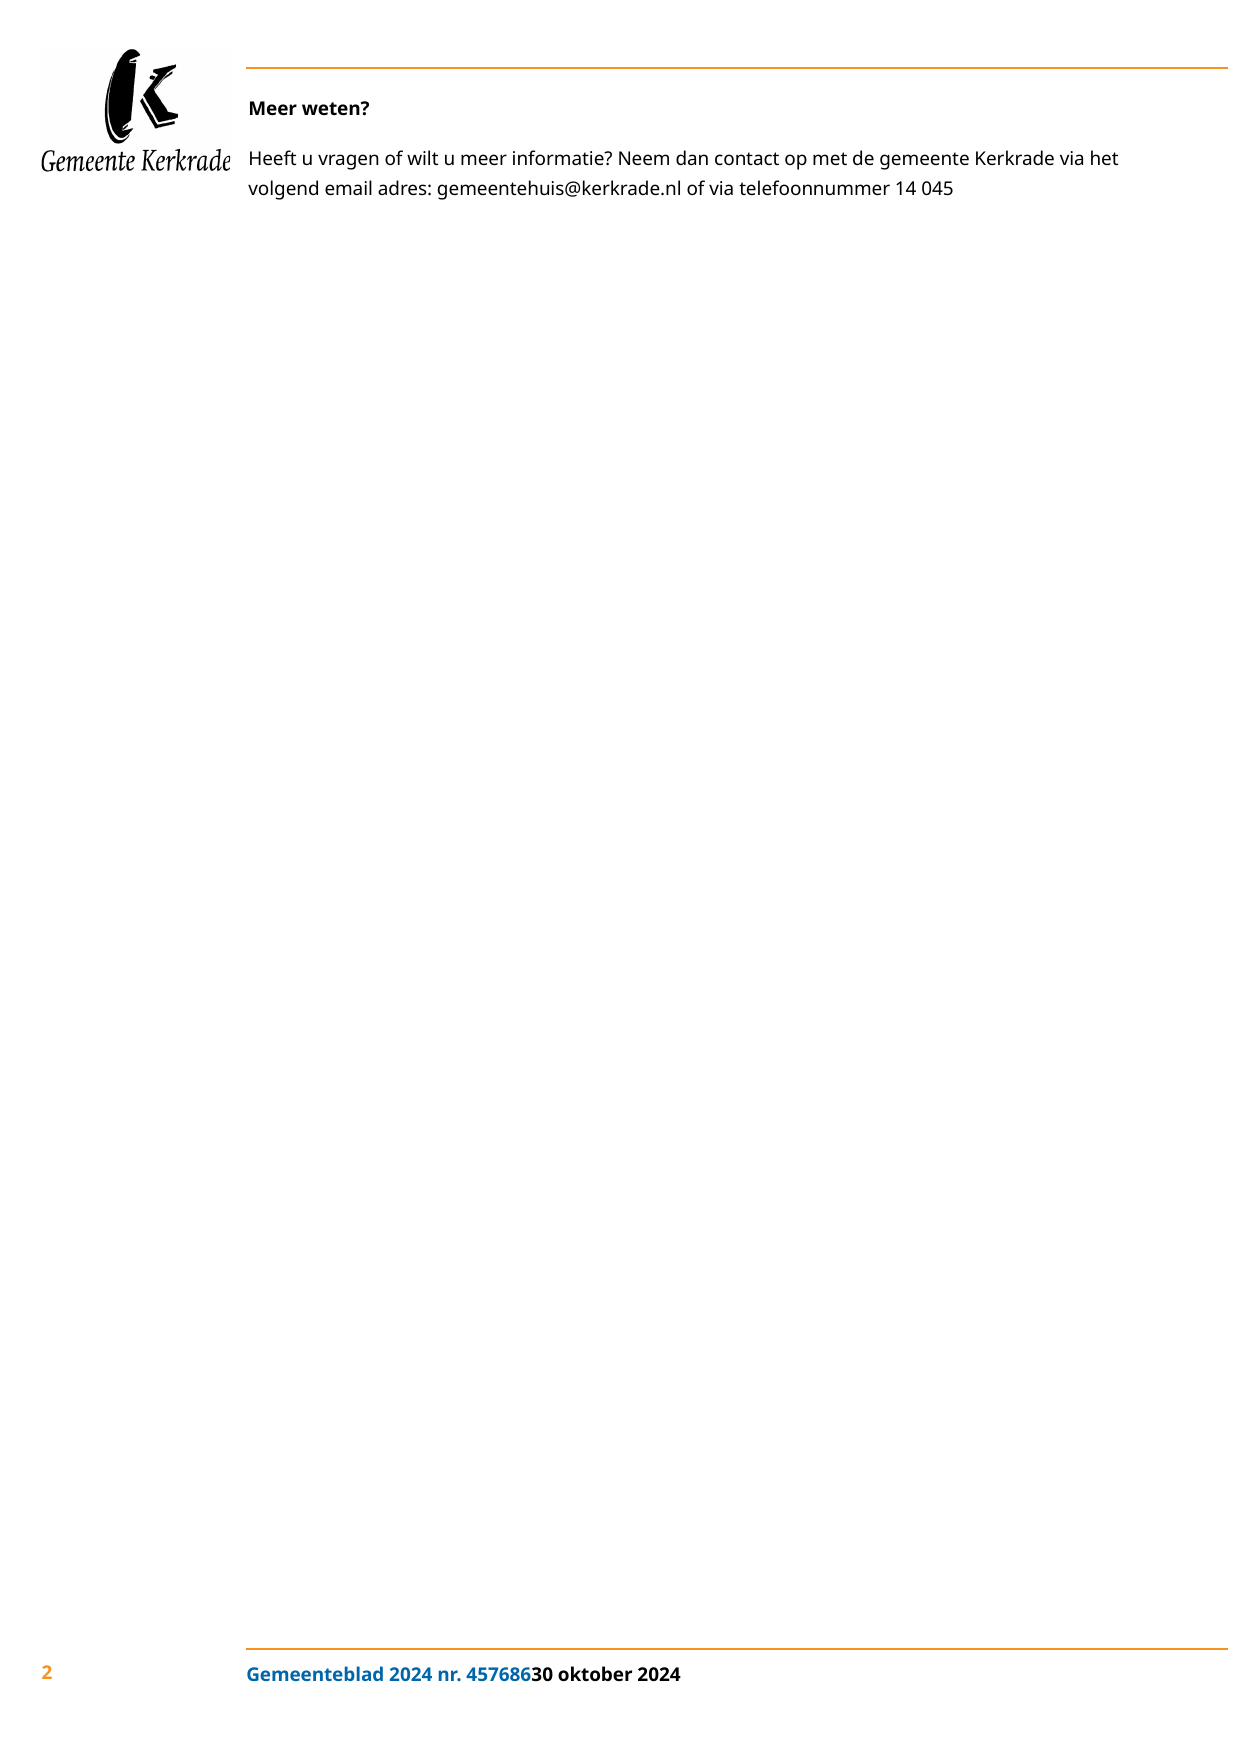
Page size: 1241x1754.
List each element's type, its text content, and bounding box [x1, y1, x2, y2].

picture [41, 47, 231, 172]
text Meer weten? [248, 95, 1152, 121]
text Heeft u vragen of wilt u meer informatie? Neem dan contact op met de gemeente Kerkrade via het volgend email adres: gemeentehuis@kerkrade.nl of via telefoonnummer 14 045 [248, 145, 1152, 201]
